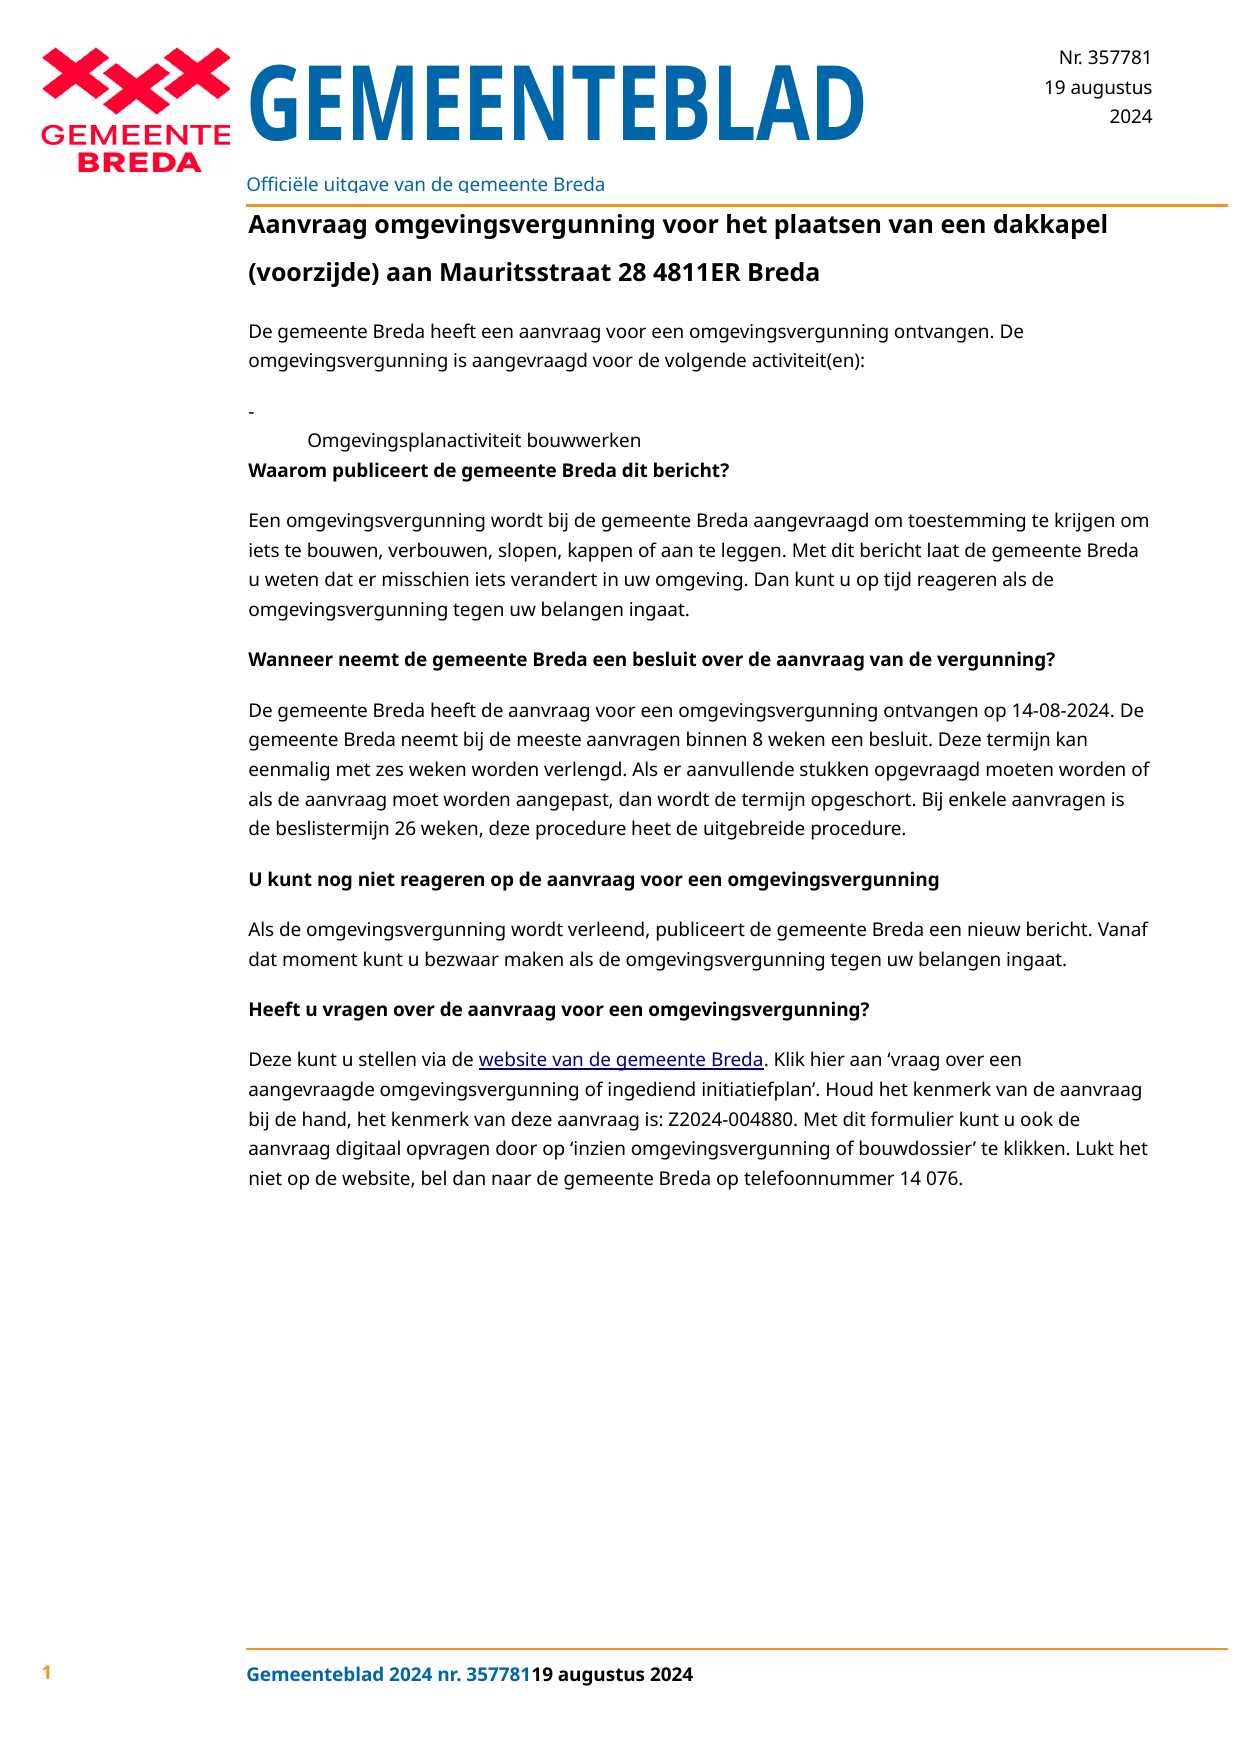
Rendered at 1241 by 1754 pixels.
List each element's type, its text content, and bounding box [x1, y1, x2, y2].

text Heeft u vragen over de aanvraag voor een omgevingsvergunning? [248, 996, 1152, 1022]
text Deze kunt u stellen via de website van de gemeente Breda. Klik hier aan ‘vraag over een aangevraagde omgevingsvergunning of ingediend initiatiefplan’. Houd het kenmerk van de aanvraag bij de hand, het kenmerk van deze aanvraag is: Z2024-004880. Met dit formulier kunt u ook de aanvraag digitaal opvragen door op ‘inzien omgevingsvergunning of bouwdossier’ te klikken. Lukt het niet op de website, bel dan naar de gemeente Breda op telefoonnummer 14 076. [248, 1047, 1152, 1191]
text De gemeente Breda heeft de aanvraag voor een omgevingsvergunning ontvangen op 14-08-2024. De gemeente Breda neemt bij de meeste aanvragen binnen 8 weken een besluit. Deze termijn kan eenmalig met zes weken worden verlengd. Als er aanvullende stukken opgevraagd moeten worden of als de aanvraag moet worden aangepast, dan wordt de termijn opgeschort. Bij enkele aanvragen is de beslistermijn 26 weken, deze procedure heet de uitgebreide procedure. [248, 697, 1152, 841]
text U kunt nog niet reageren op de aanvraag voor een omgevingsvergunning [248, 866, 1152, 892]
text Als de omgevingsvergunning wordt verleend, publiceert de gemeente Breda een nieuw bericht. Vanaf dat moment kunt u bezwaar maken als de omgevingsvergunning tegen uw belangen ingaat. [248, 916, 1152, 972]
text De gemeente Breda heeft een aanvraag voor een omgevingsvergunning ontvangen. De omgevingsvergunning is aangevraagd voor de volgende activiteit(en): [248, 318, 1152, 373]
text Wanneer neemt de gemeente Breda een besluit over de aanvraag van de vergunning? [248, 647, 1152, 672]
text Een omgevingsvergunning wordt bij de gemeente Breda aangevraagd om toestemming te krijgen om iets te bouwen, verbouwen, slopen, kappen of aan te leggen. Met dit bericht laat de gemeente Breda u weten dat er misschien iets verandert in uw omgeving. Dan kunt u op tijd reageren als de omgevingsvergunning tegen uw belangen ingaat. [248, 507, 1152, 622]
list Omgevingsplanactiviteit bouwwerken [248, 427, 1152, 453]
picture [41, 47, 231, 172]
text Waarom publiceert de gemeente Breda dit bericht? [248, 457, 1152, 483]
text Aanvraag omgevingsvergunning voor het plaatsen van een dakkapel (voorzijde) aan Mauritsstraat 28 4811ER Breda [248, 207, 1152, 288]
